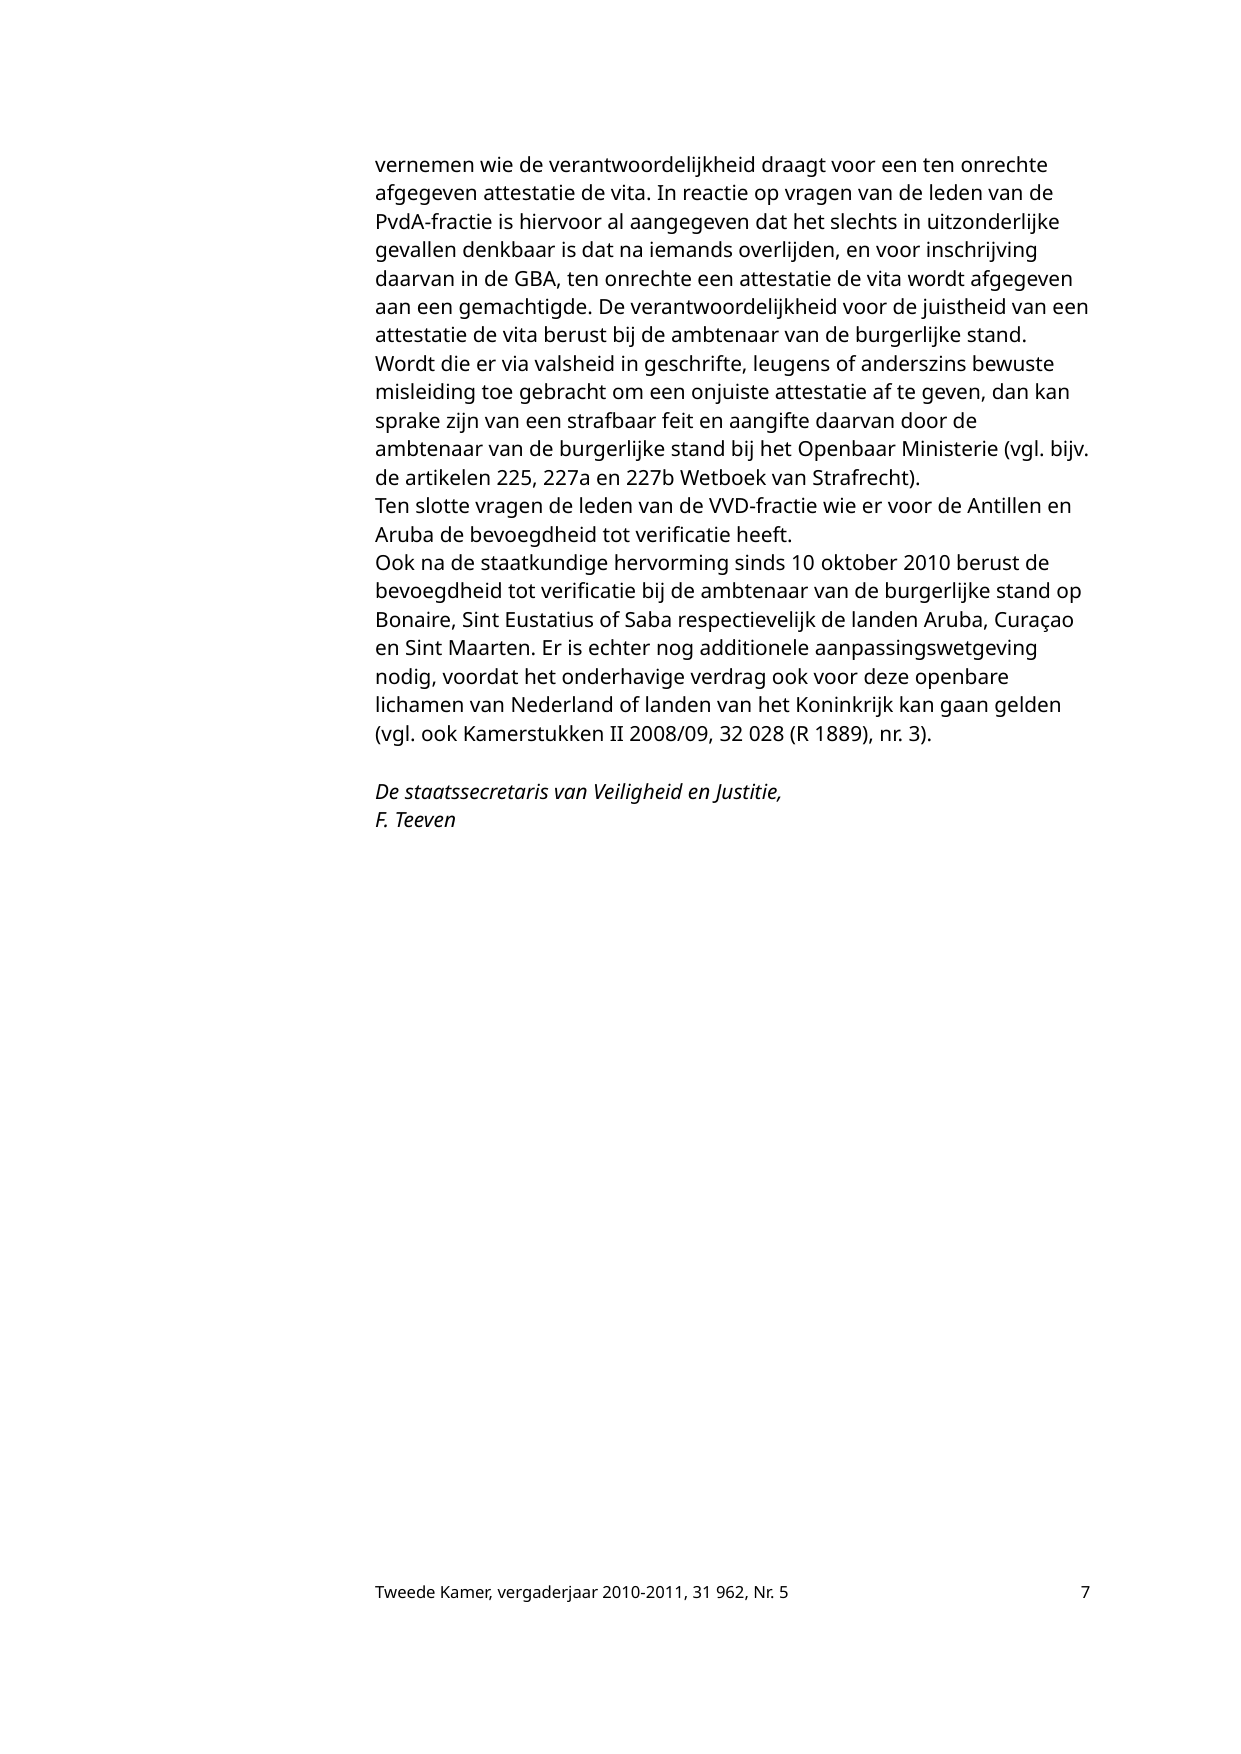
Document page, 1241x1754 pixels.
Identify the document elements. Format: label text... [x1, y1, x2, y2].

text F. Teeven [375, 806, 1090, 834]
text De staatssecretaris van Veiligheid en Justitie, [375, 777, 1090, 806]
text vernemen wie de verantwoordelijkheid draagt voor een ten onrechte afgegeven attestatie de vita. In reactie op vragen van de leden van de PvdA-fractie is hiervoor al aangegeven dat het slechts in uitzonderlijke gevallen denkbaar is dat na iemands overlijden, en voor inschrijving daarvan in de GBA, ten onrechte een attestatie de vita wordt afgegeven aan een gemachtigde. De verantwoordelijkheid voor de juistheid van een attestatie de vita berust bij de ambtenaar van de burgerlijke stand. Wordt die er via valsheid in geschrifte, leugens of anderszins bewuste misleiding toe gebracht om een onjuiste attestatie af te geven, dan kan sprake zijn van een strafbaar feit en aangifte daarvan door de ambtenaar van de burgerlijke stand bij het Openbaar Ministerie (vgl. bijv. de artikelen 225, 227a en 227b Wetboek van Strafrecht). [375, 150, 1090, 491]
text Ook na de staatkundige hervorming sinds 10 oktober 2010 berust de bevoegdheid tot verificatie bij de ambtenaar van de burgerlijke stand op Bonaire, Sint Eustatius of Saba respectievelijk de landen Aruba, Curaçao en Sint Maarten. Er is echter nog additionele aanpassingswetgeving nodig, voordat het onderhavige verdrag ook voor deze openbare lichamen van Nederland of landen van het Koninkrijk kan gaan gelden (vgl. ook Kamerstukken II 2008/09, 32 028 (R 1889), nr. 3). [375, 548, 1090, 747]
text Ten slotte vragen de leden van de VVD-fractie wie er voor de Antillen en Aruba de bevoegdheid tot verificatie heeft. [375, 491, 1090, 548]
